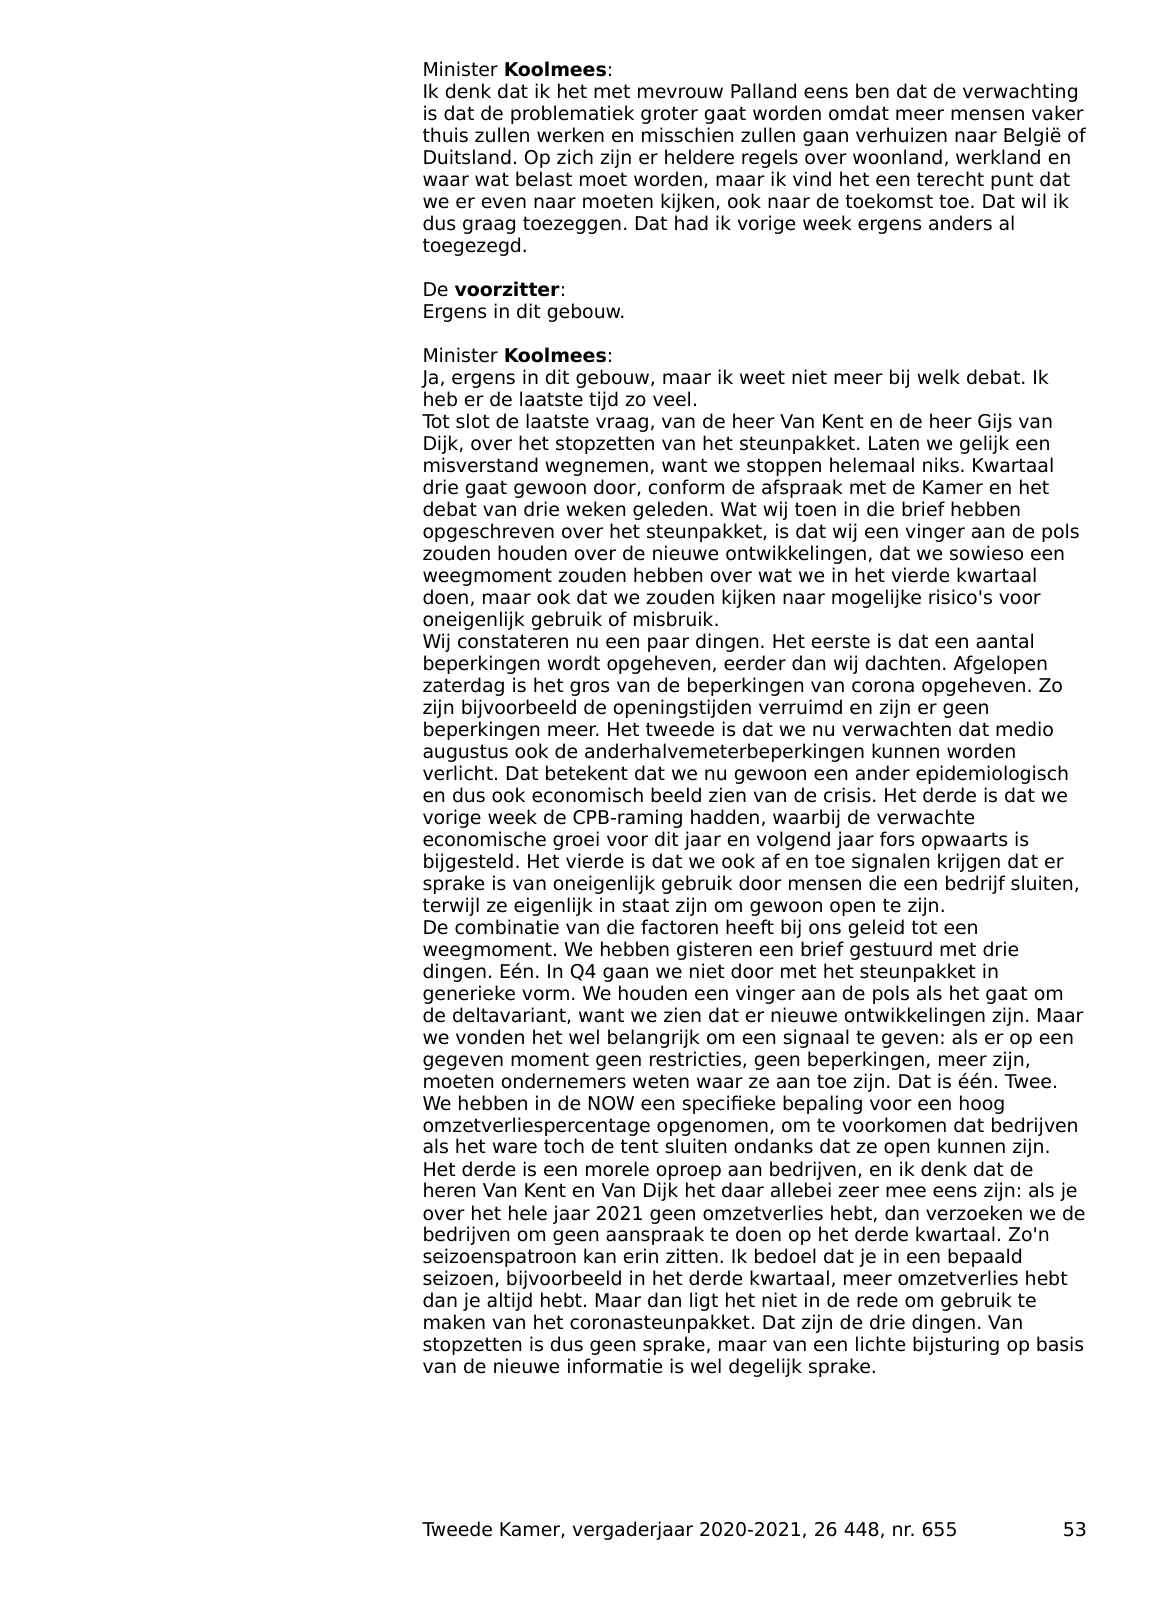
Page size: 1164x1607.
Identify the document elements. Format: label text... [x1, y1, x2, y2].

text Ja, ergens in dit gebouw, maar ik weet niet meer bij welk debat. Ik heb er de laatste tijd zo veel. [422, 367, 1087, 411]
text Ergens in dit gebouw. [422, 301, 1087, 323]
text Wij constateren nu een paar dingen. Het eerste is dat een aantal beperkingen wordt opgeheven, eerder dan wij dachten. Afgelopen zaterdag is het gros van de beperkingen van corona opgeheven. Zo zijn bijvoorbeeld de openingstijden verruimd en zijn er geen beperkingen meer. Het tweede is dat we nu verwachten dat medio augustus ook de anderhalvemeterbeperkingen kunnen worden verlicht. Dat betekent dat we nu gewoon een ander epidemiologisch en dus ook economisch beeld zien van de crisis. Het derde is dat we vorige week de CPB-raming hadden, waarbij de verwachte economische groei voor dit jaar en volgend jaar fors opwaarts is bijgesteld. Het vierde is dat we ook af en toe signalen krijgen dat er sprake is van oneigenlijk gebruik door mensen die een bedrijf sluiten, terwijl ze eigenlijk in staat zijn om gewoon open te zijn. [422, 631, 1087, 917]
text Minister Koolmees: [422, 59, 1087, 81]
text Tot slot de laatste vraag, van de heer Van Kent en de heer Gijs van Dijk, over het stopzetten van het steunpakket. Laten we gelijk een misverstand wegnemen, want we stoppen helemaal niks. Kwartaal drie gaat gewoon door, conform de afspraak met de Kamer en het debat van drie weken geleden. Wat wij toen in die brief hebben opgeschreven over het steunpakket, is dat wij een vinger aan de pols zouden houden over de nieuwe ontwikkelingen, dat we sowieso een weegmoment zouden hebben over wat we in het vierde kwartaal doen, maar ook dat we zouden kijken naar mogelijke risico's voor oneigenlijk gebruik of misbruik. [422, 411, 1087, 631]
text Ik denk dat ik het met mevrouw Palland eens ben dat de verwachting is dat de problematiek groter gaat worden omdat meer mensen vaker thuis zullen werken en misschien zullen gaan verhuizen naar België of Duitsland. Op zich zijn er heldere regels over woonland, werkland en waar wat belast moet worden, maar ik vind het een terecht punt dat we er even naar moeten kijken, ook naar de toekomst toe. Dat wil ik dus graag toezeggen. Dat had ik vorige week ergens anders al toegezegd. [422, 81, 1087, 257]
text De combinatie van die factoren heeft bij ons geleid tot een weegmoment. We hebben gisteren een brief gestuurd met drie dingen. Eén. In Q4 gaan we niet door met het steunpakket in generieke vorm. We houden een vinger aan de pols als het gaat om de deltavariant, want we zien dat er nieuwe ontwikkelingen zijn. Maar we vonden het wel belangrijk om een signaal te geven: als er op een gegeven moment geen restricties, geen beperkingen, meer zijn, moeten ondernemers weten waar ze aan toe zijn. Dat is één. Twee. We hebben in de NOW een specifieke bepaling voor een hoog omzetverliespercentage opgenomen, om te voorkomen dat bedrijven als het ware toch de tent sluiten ondanks dat ze open kunnen zijn. Het derde is een morele oproep aan bedrijven, en ik denk dat de heren Van Kent en Van Dijk het daar allebei zeer mee eens zijn: als je over het hele jaar 2021 geen omzetverlies hebt, dan verzoeken we de bedrijven om geen aanspraak te doen op het derde kwartaal. Zo'n seizoenspatroon kan erin zitten. Ik bedoel dat je in een bepaald seizoen, bijvoorbeeld in het derde kwartaal, meer omzetverlies hebt dan je altijd hebt. Maar dan ligt het niet in de rede om gebruik te maken van het coronasteunpakket. Dat zijn de drie dingen. Van stopzetten is dus geen sprake, maar van een lichte bijsturing op basis van de nieuwe informatie is wel degelijk sprake. [422, 917, 1087, 1378]
text Minister Koolmees: [422, 345, 1087, 367]
text De voorzitter: [422, 279, 1087, 301]
